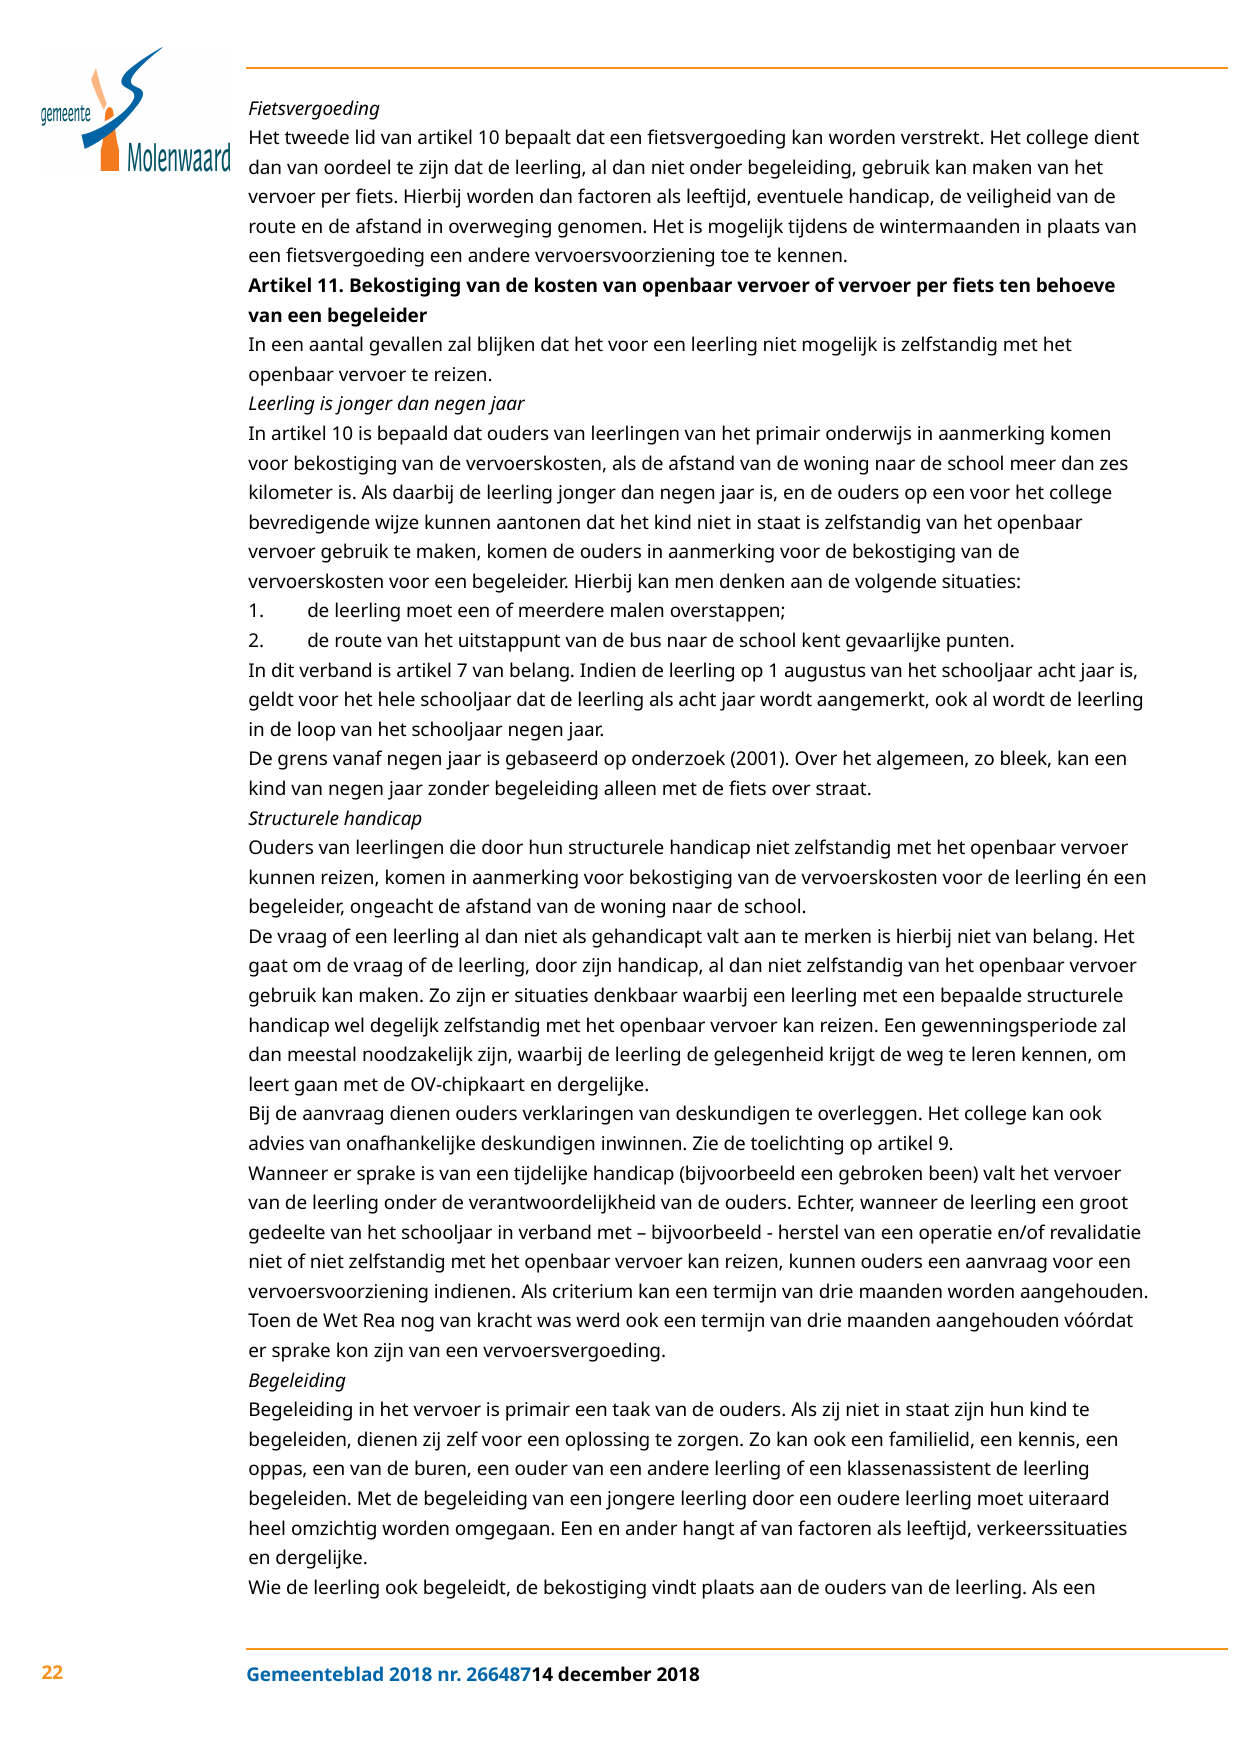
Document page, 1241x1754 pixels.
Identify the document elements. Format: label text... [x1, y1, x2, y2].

text Wanneer er sprake is van een tijdelijke handicap (bijvoorbeeld een gebroken been) valt het vervoer van de leerling onder de verantwoordelijkheid van de ouders. Echter, wanneer de leerling een groot gedeelte van het schooljaar in verband met – bijvoorbeeld - herstel van een operatie en/of revalidatie niet of niet zelfstandig met het openbaar vervoer kan reizen, kunnen ouders een aanvraag voor een vervoersvoorziening indienen. Als criterium kan een termijn van drie maanden worden aangehouden. Toen de Wet Rea nog van kracht was werd ook een termijn van drie maanden aangehouden vóórdat er sprake kon zijn van een vervoersvergoeding. [248, 1160, 1152, 1363]
text In dit verband is artikel 7 van belang. Indien de leerling op 1 augustus van het schooljaar acht jaar is, geldt voor het hele schooljaar dat de leerling als acht jaar wordt aangemerkt, ook al wordt de leerling in de loop van het schooljaar negen jaar. [248, 657, 1152, 742]
text Fietsvergoeding [248, 95, 1152, 121]
text De vraag of een leerling al dan niet als gehandicapt valt aan te merken is hierbij niet van belang. Het gaat om de vraag of de leerling, door zijn handicap, al dan niet zelfstandig van het openbaar vervoer gebruik kan maken. Zo zijn er situaties denkbaar waarbij een leerling met een bepaalde structurele handicap wel degelijk zelfstandig met het openbaar vervoer kan reizen. Een gewenningsperiode zal dan meestal noodzakelijk zijn, waarbij de leerling de gelegenheid krijgt de weg te leren kennen, om leert gaan met de OV-chipkaart en dergelijke. [248, 923, 1152, 1097]
text De grens vanaf negen jaar is gebaseerd op onderzoek (2001). Over het algemeen, zo bleek, kan een kind van negen jaar zonder begeleiding alleen met de fiets over straat. [248, 746, 1152, 801]
text In een aantal gevallen zal blijken dat het voor een leerling niet mogelijk is zelfstandig met het openbaar vervoer te reizen. [248, 331, 1152, 387]
text Leerling is jonger dan negen jaar [248, 391, 1152, 416]
text Artikel 11. Bekostiging van de kosten van openbaar vervoer of vervoer per fiets ten behoeve van een begeleider [248, 272, 1152, 328]
list de route van het uitstappunt van de bus naar de school kent gevaarlijke punten. [248, 627, 1152, 653]
text Het tweede lid van artikel 10 bepaalt dat een fietsvergoeding kan worden verstrekt. Het college dient dan van oordeel te zijn dat de leerling, al dan niet onder begeleiding, gebruik kan maken van het vervoer per fiets. Hierbij worden dan factoren als leeftijd, eventuele handicap, de veiligheid van de route en de afstand in overweging genomen. Het is mogelijk tijdens de wintermaanden in plaats van een fietsvergoeding een andere vervoersvoorziening toe te kennen. [248, 124, 1152, 268]
text Wie de leerling ook begeleidt, de bekostiging vindt plaats aan de ouders van de leerling. Als een [248, 1574, 1152, 1600]
text Structurele handicap [248, 805, 1152, 831]
text Begeleiding in het vervoer is primair een taak van de ouders. Als zij niet in staat zijn hun kind te begeleiden, dienen zij zelf voor een oplossing te zorgen. Zo kan ook een familielid, een kennis, een oppas, een van de buren, een ouder van een andere leerling of een klassenassistent de leerling begeleiden. Met de begeleiding van een jongere leerling door een oudere leerling moet uiteraard heel omzichtig worden omgegaan. Een en ander hangt af van factoren als leeftijd, verkeerssituaties en dergelijke. [248, 1396, 1152, 1570]
text In artikel 10 is bepaald dat ouders van leerlingen van het primair onderwijs in aanmerking komen voor bekostiging van de vervoerskosten, als de afstand van de woning naar de school meer dan zes kilometer is. Als daarbij de leerling jonger dan negen jaar is, en de ouders op een voor het college bevredigende wijze kunnen aantonen dat het kind niet in staat is zelfstandig van het openbaar vervoer gebruik te maken, komen de ouders in aanmerking voor de bekostiging van de vervoerskosten voor een begeleider. Hierbij kan men denken aan de volgende situaties: [248, 420, 1152, 594]
text Begeleiding [248, 1367, 1152, 1393]
text Ouders van leerlingen die door hun structurele handicap niet zelfstandig met het openbaar vervoer kunnen reizen, komen in aanmerking voor bekostiging van de vervoerskosten voor de leerling én een begeleider, ongeacht de afstand van de woning naar de school. [248, 834, 1152, 919]
list de leerling moet een of meerdere malen overstappen; [248, 598, 1152, 623]
picture [41, 47, 231, 172]
text Bij de aanvraag dienen ouders verklaringen van deskundigen te overleggen. Het college kan ook advies van onafhankelijke deskundigen inwinnen. Zie de toelichting op artikel 9. [248, 1101, 1152, 1156]
